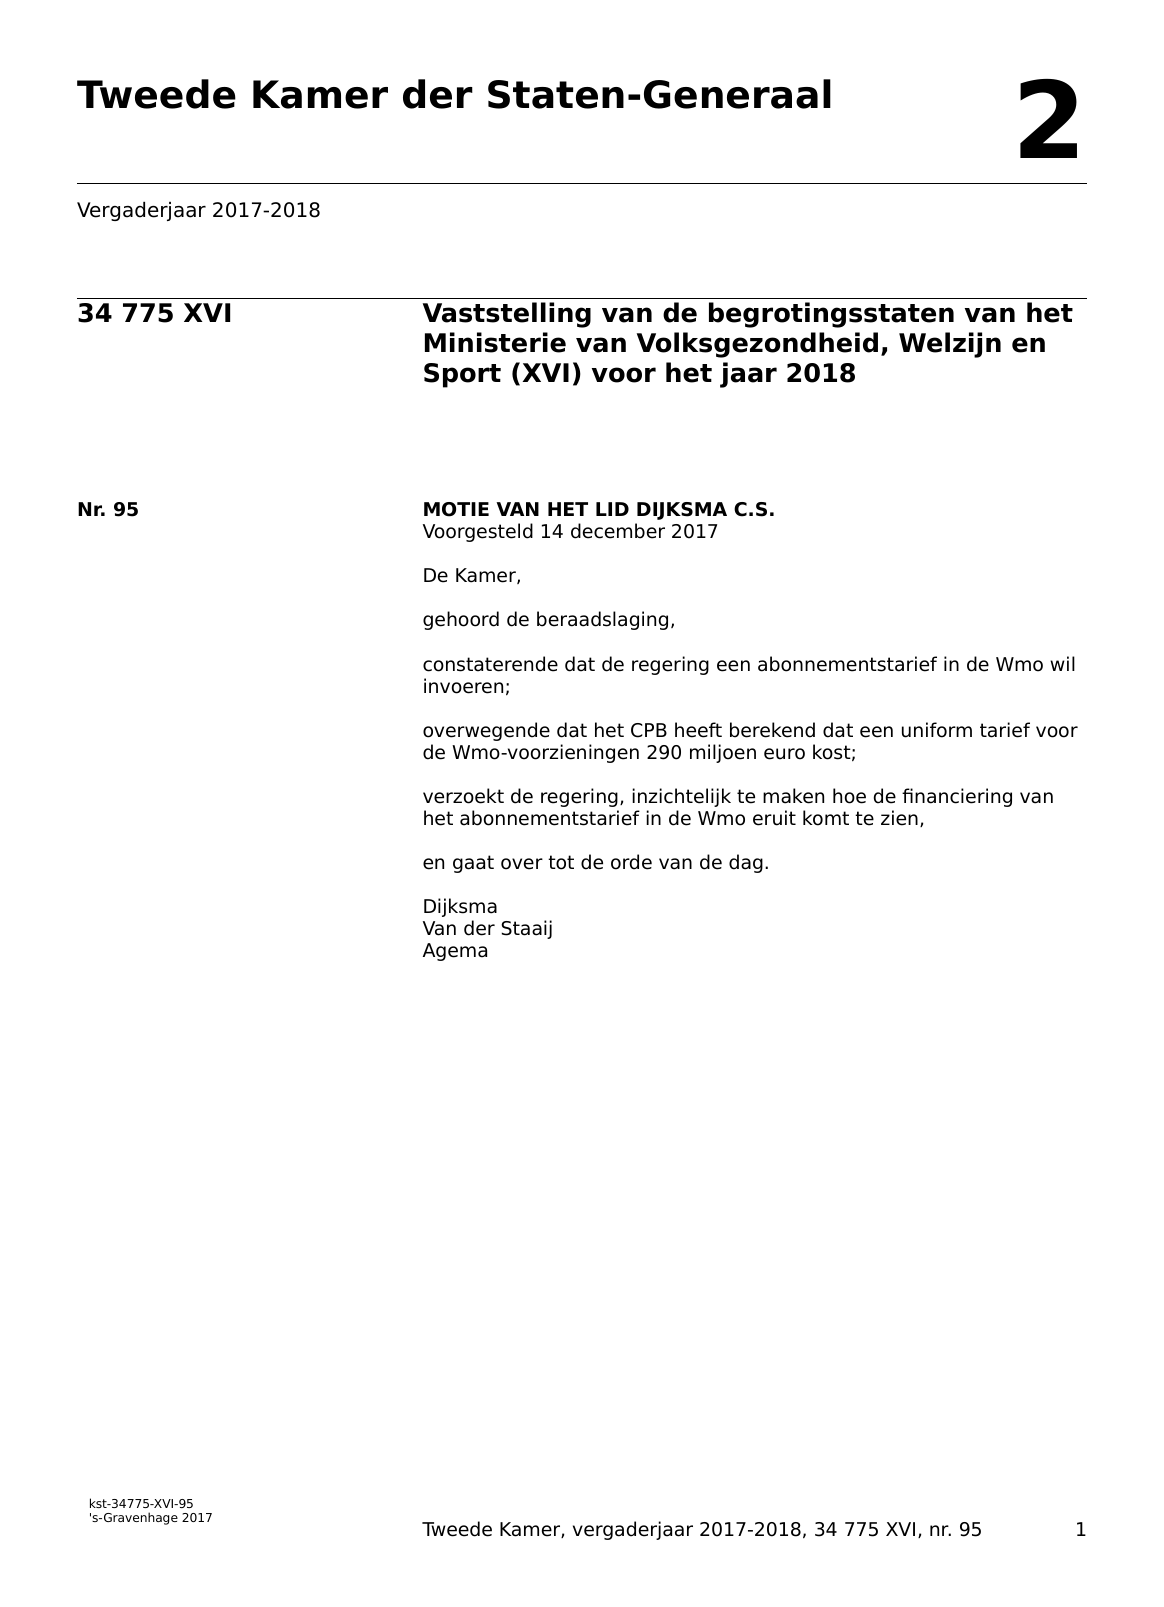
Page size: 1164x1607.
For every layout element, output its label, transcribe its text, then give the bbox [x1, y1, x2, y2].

subtitle Nr. 95 MOTIE VAN HET LID DIJKSMA C.S. [77, 499, 1087, 521]
text Agema [422, 940, 1087, 962]
table_header Tweede Kamer der Staten-Generaal [77, 59, 886, 183]
text 's-Gravenhage 2017 [88, 1511, 323, 1525]
table_cell Vergaderjaar 2017-2018 [77, 184, 1087, 298]
text verzoekt de regering, inzichtelijk te maken hoe de financiering van het abonnementstarief in de Wmo eruit komt te zien, [422, 786, 1087, 830]
text Van der Staaij [422, 918, 1087, 940]
text gehoord de beraadslaging, [422, 609, 1087, 631]
text kst-34775-XVI-95 [88, 1497, 323, 1511]
text De Kamer, [422, 565, 1087, 587]
text overwegende dat het CPB heeft berekend dat een uniform tarief voor de Wmo-voorzieningen 290 miljoen euro kost; [422, 720, 1087, 764]
table_header 2 [886, 59, 1087, 183]
text en gaat over tot de orde van de dag. [422, 852, 1087, 874]
text constaterende dat de regering een abonnementstarief in de Wmo wil invoeren; [422, 653, 1087, 697]
subtitle 34 775 XVI Vaststelling van de begrotingsstaten van het Ministerie van Volksgezondheid, Welzijn en Sport (XVI) voor het jaar 2018 [77, 299, 1087, 388]
text Dijksma [422, 896, 1087, 918]
text Voorgesteld 14 december 2017 [422, 521, 1087, 543]
